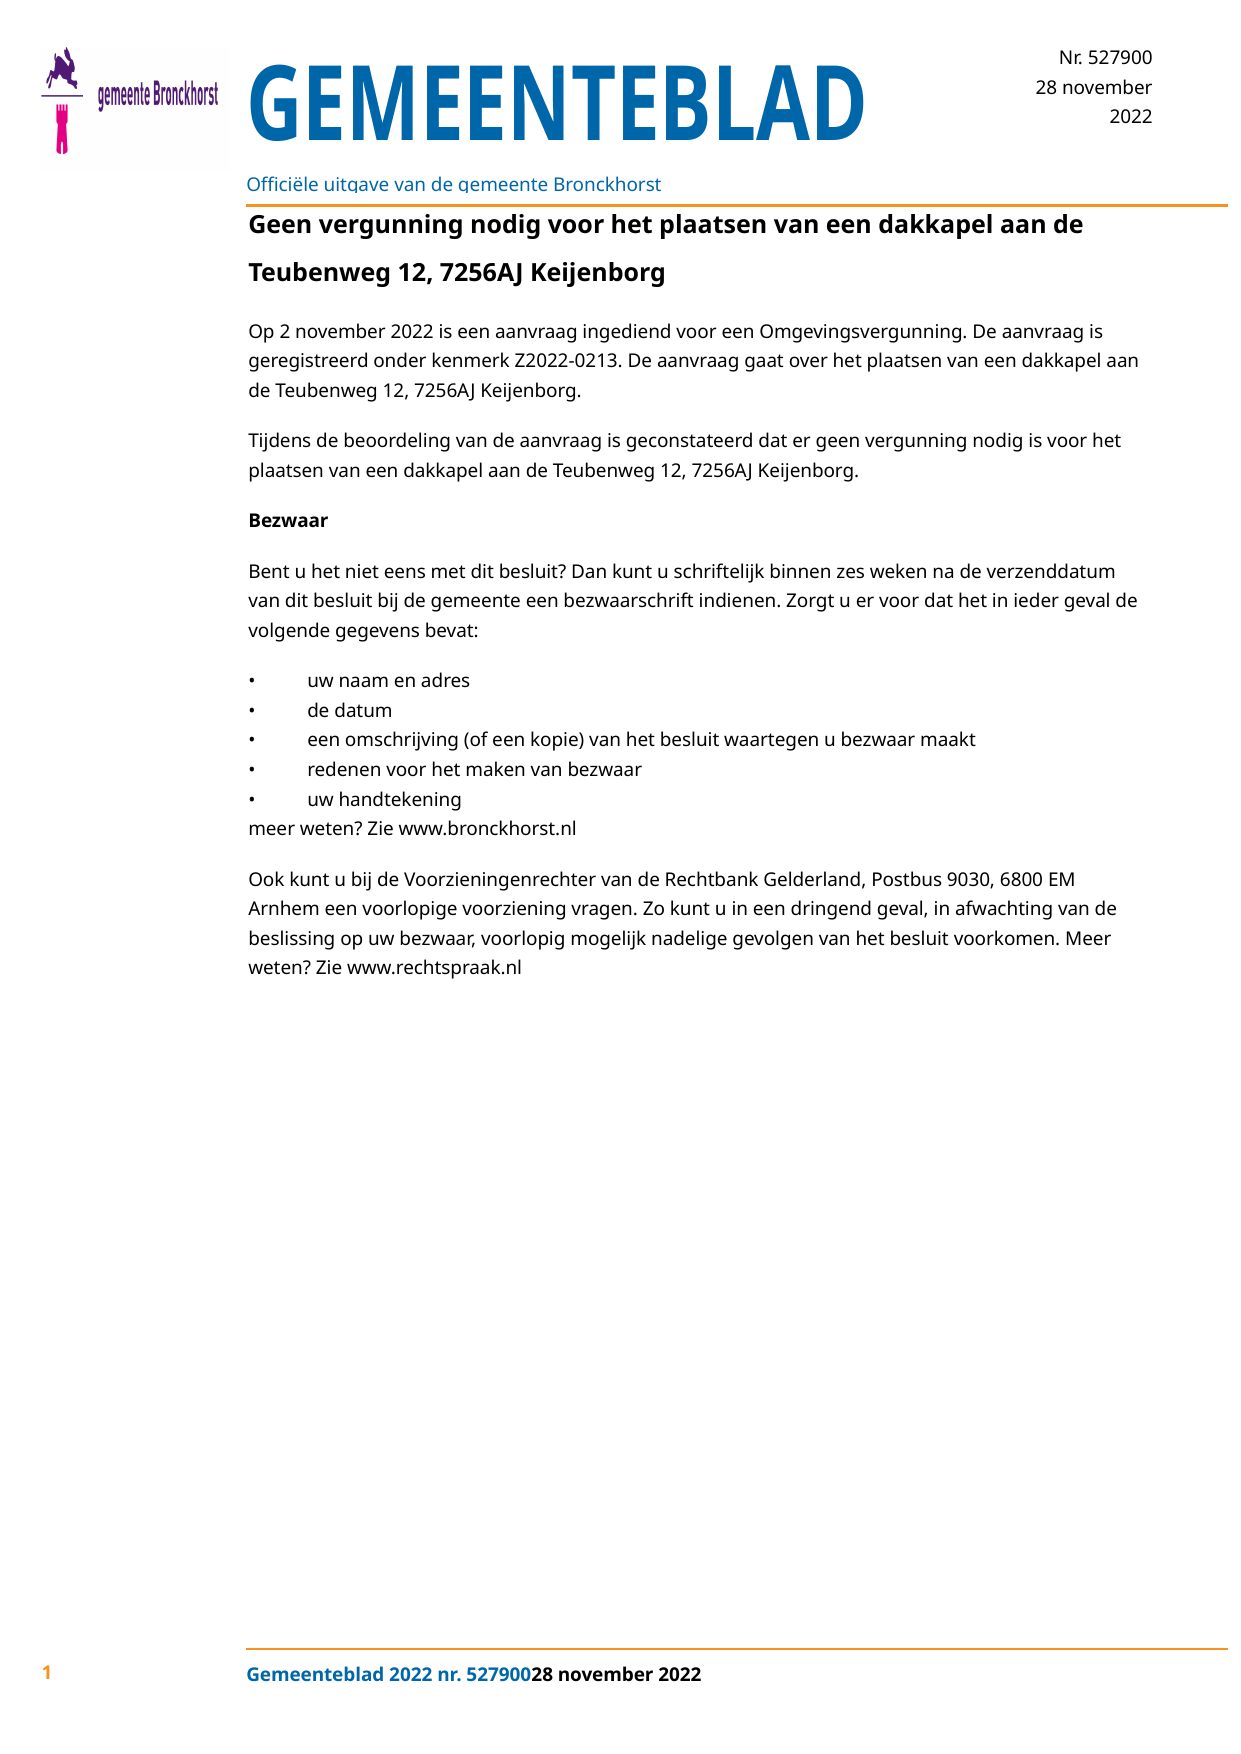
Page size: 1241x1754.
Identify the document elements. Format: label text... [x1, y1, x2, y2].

text Bent u het niet eens met dit besluit? Dan kunt u schriftelijk binnen zes weken na de verzenddatum van dit besluit bij de gemeente een bezwaarschrift indienen. Zorgt u er voor dat het in ieder geval de volgende gegevens bevat: [248, 558, 1152, 643]
list de datum [248, 697, 1152, 723]
picture [41, 47, 231, 172]
list redenen voor het maken van bezwaar [248, 756, 1152, 782]
text meer weten? Zie www.bronckhorst.nl [248, 815, 1152, 841]
text Tijdens de beoordeling van de aanvraag is geconstateerd dat er geen vergunning nodig is voor het plaatsen van een dakkapel aan de Teubenweg 12, 7256AJ Keijenborg. [248, 427, 1152, 483]
list uw handtekening [248, 786, 1152, 812]
list een omschrijving (of een kopie) van het besluit waartegen u bezwaar maakt [248, 727, 1152, 752]
text Bezwaar [248, 507, 1152, 533]
list uw naam en adres [248, 667, 1152, 693]
text Geen vergunning nodig voor het plaatsen van een dakkapel aan de Teubenweg 12, 7256AJ Keijenborg [248, 207, 1152, 288]
text Op 2 november 2022 is een aanvraag ingediend voor een Omgevingsvergunning. De aanvraag is geregistreerd onder kenmerk Z2022-0213. De aanvraag gaat over het plaatsen van een dakkapel aan de Teubenweg 12, 7256AJ Keijenborg. [248, 318, 1152, 403]
text Ook kunt u bij de Voorzieningenrechter van de Rechtbank Gelderland, Postbus 9030, 6800 EM Arnhem een voorlopige voorziening vragen. Zo kunt u in een dringend geval, in afwachting van de beslissing op uw bezwaar, voorlopig mogelijk nadelige gevolgen van het besluit voorkomen. Meer weten? Zie www.rechtspraak.nl [248, 866, 1152, 980]
